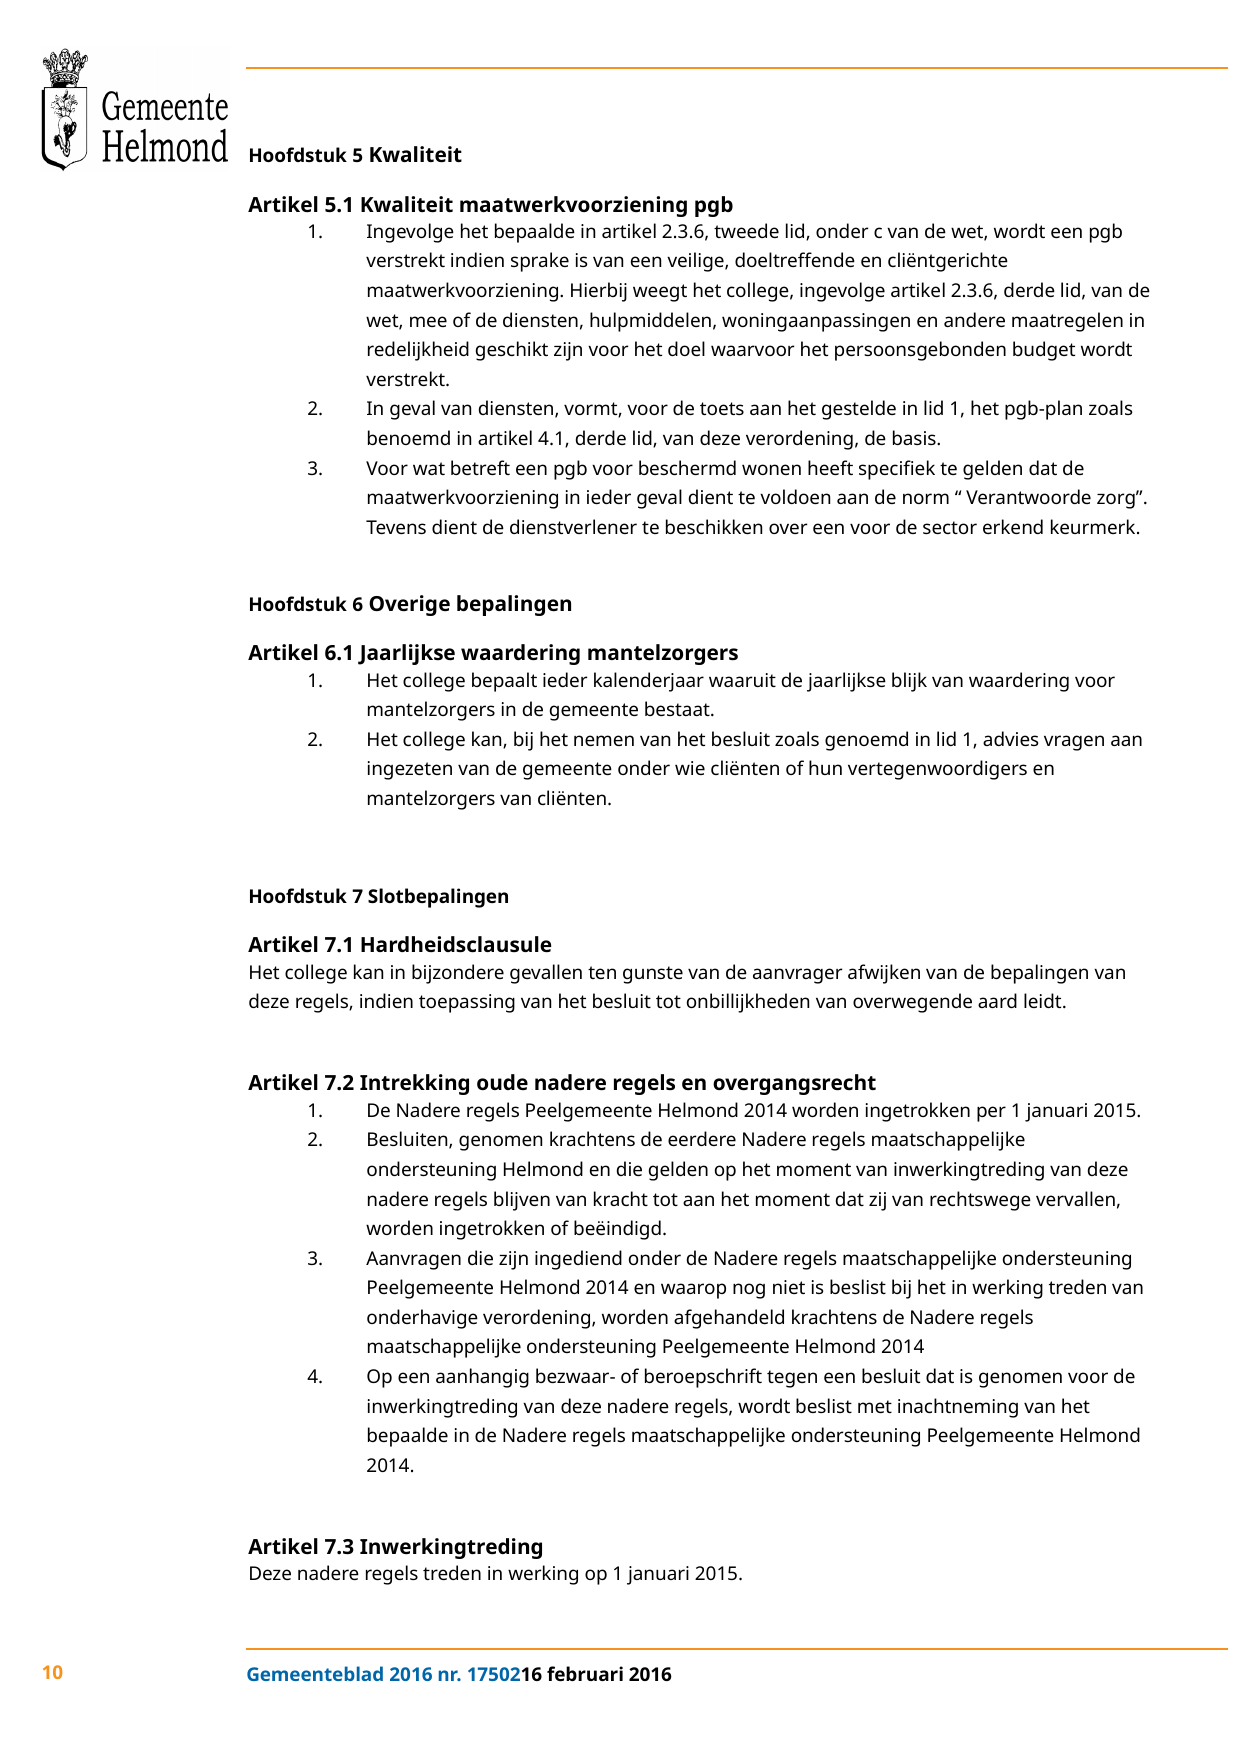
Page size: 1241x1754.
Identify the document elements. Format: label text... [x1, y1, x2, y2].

list Op een aanhangig bezwaar- of beroepschrift tegen een besluit dat is genomen voor de inwerkingtreding van deze nadere regels, wordt beslist met inachtneming van het bepaalde in de Nadere regels maatschappelijke ondersteuning Peelgemeente Helmond 2014. [307, 1363, 1152, 1478]
text Artikel 7.3 Inwerkingtreding [248, 1532, 1152, 1560]
list Besluiten, genomen krachtens de eerdere Nadere regels maatschappelijke ondersteuning Helmond en die gelden op het moment van inwerkingtreding van deze nadere regels blijven van kracht tot aan het moment dat zij van rechtswege vervallen, worden ingetrokken of beëindigd. [307, 1127, 1152, 1241]
list In geval van diensten, vormt, voor de toets aan het gestelde in lid 1, het pgb-plan zoals benoemd in artikel 4.1, derde lid, van deze verordening, de basis. [307, 396, 1152, 451]
list Voor wat betreft een pgb voor beschermd wonen heeft specifiek te gelden dat de maatwerkvoorziening in ieder geval dient te voldoen aan de norm “ Verantwoorde zorg”. Tevens dient de dienstverlener te beschikken over een voor de sector erkend keurmerk. [307, 455, 1152, 540]
list Het college kan, bij het nemen van het besluit zoals genoemd in lid 1, advies vragen aan ingezeten van de gemeente onder wie cliënten of hun vertegenwoordigers en mantelzorgers van cliënten. [307, 726, 1152, 811]
text Deze nadere regels treden in werking op 1 januari 2015. [248, 1560, 1152, 1586]
text Artikel 7.2 Intrekking oude nadere regels en overgangsrecht [248, 1068, 1152, 1097]
list Aanvragen die zijn ingediend onder de Nadere regels maatschappelijke ondersteuning Peelgemeente Helmond 2014 en waarop nog niet is beslist bij het in werking treden van onderhavige verordening, worden afgehandeld krachtens de Nadere regels maatschappelijke ondersteuning Peelgemeente Helmond 2014 [307, 1245, 1152, 1359]
text Artikel 7.1 Hardheidsclausule [248, 931, 1152, 959]
text Hoofdstuk 6 Overige bepalingen [248, 589, 1152, 618]
text Hoofdstuk 7 Slotbepalingen [248, 881, 1152, 910]
list Ingevolge het bepaalde in artikel 2.3.6, tweede lid, onder c van de wet, wordt een pgb verstrekt indien sprake is van een veilige, doeltreffende en cliëntgerichte maatwerkvoorziening. Hierbij weegt het college, ingevolge artikel 2.3.6, derde lid, van de wet, mee of de diensten, hulpmiddelen, woningaanpassingen en andere maatregelen in redelijkheid geschikt zijn voor het doel waarvoor het persoonsgebonden budget wordt verstrekt. [307, 218, 1152, 392]
text Hoofdstuk 5 Kwaliteit [248, 140, 1152, 169]
picture [41, 47, 231, 172]
list De Nadere regels Peelgemeente Helmond 2014 worden ingetrokken per 1 januari 2015. [307, 1097, 1152, 1123]
list Het college bepaalt ieder kalenderjaar waaruit de jaarlijkse blijk van waardering voor mantelzorgers in de gemeente bestaat. [307, 667, 1152, 722]
text Het college kan in bijzondere gevallen ten gunste van de aanvrager afwijken van de bepalingen van deze regels, indien toepassing van het besluit tot onbillijkheden van overwegende aard leidt. [248, 959, 1152, 1014]
text Artikel 5.1 Kwaliteit maatwerkvoorziening pgb [248, 190, 1152, 218]
text Artikel 6.1 Jaarlijkse waardering mantelzorgers [248, 638, 1152, 667]
